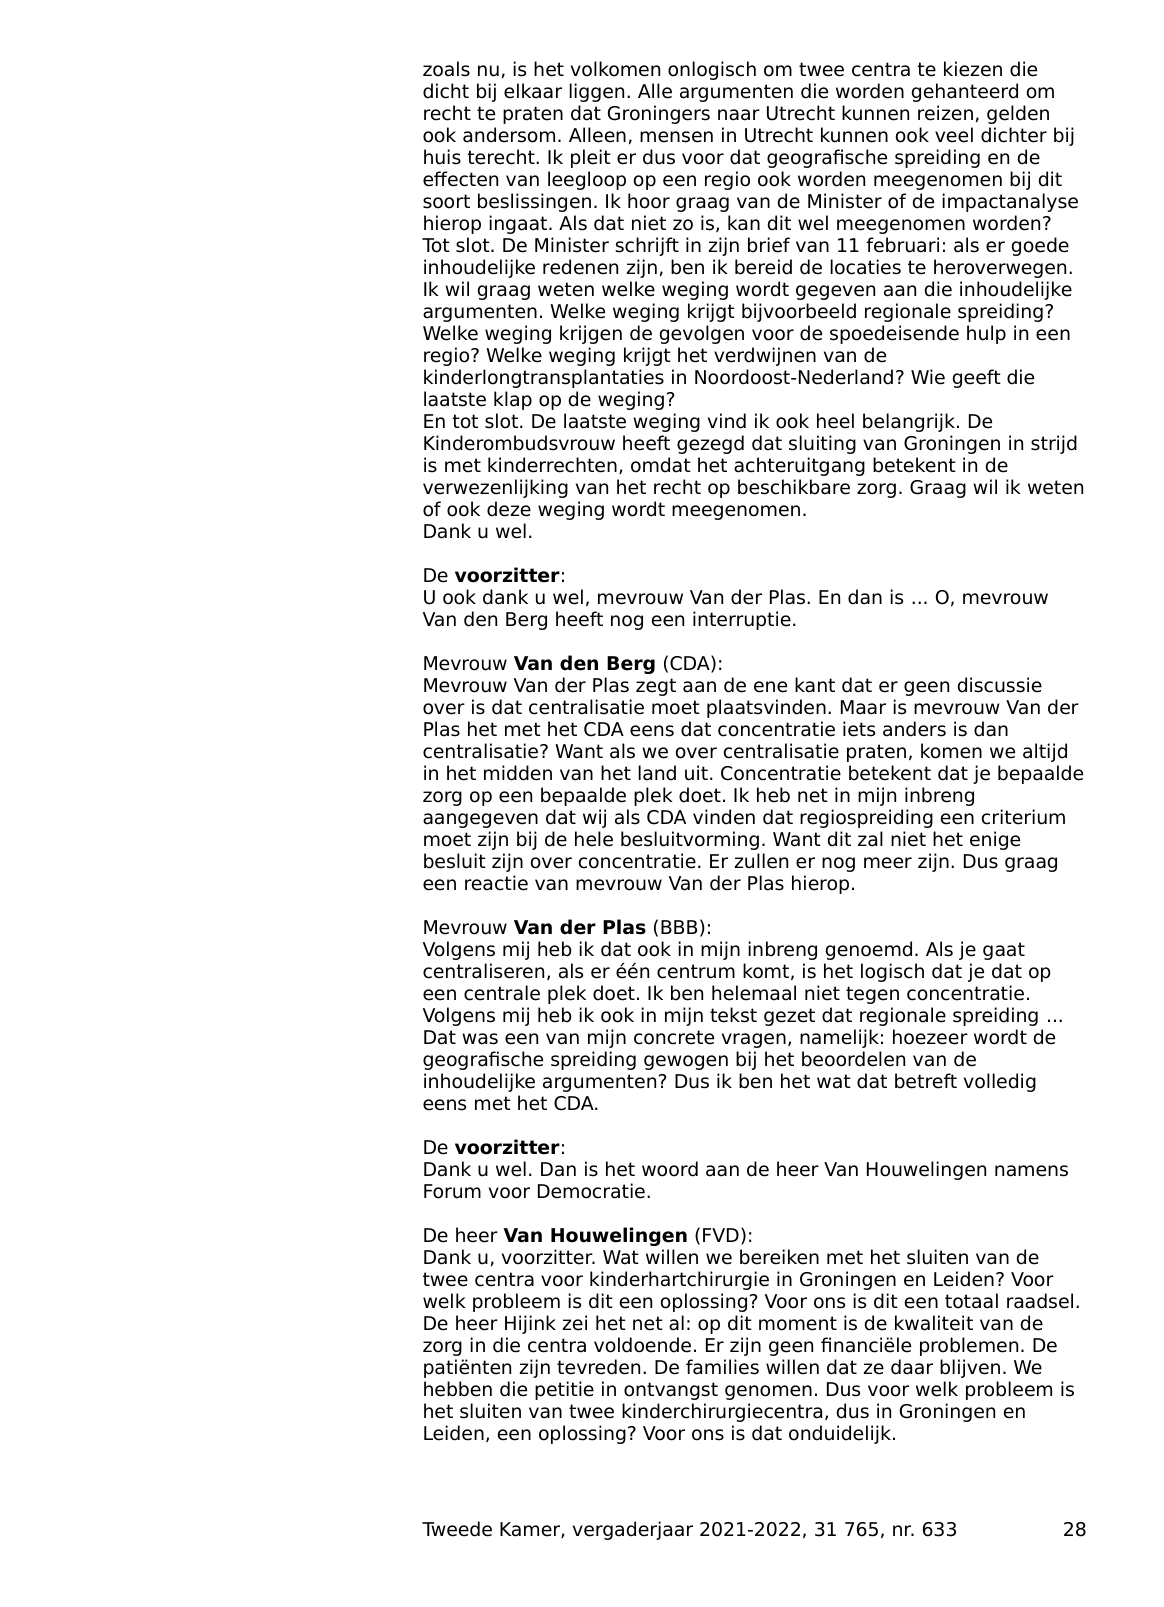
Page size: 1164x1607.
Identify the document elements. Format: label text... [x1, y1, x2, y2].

text Tot slot. De Minister schrijft in zijn brief van 11 februari: als er goede inhoudelijke redenen zijn, ben ik bereid de locaties te heroverwegen. Ik wil graag weten welke weging wordt gegeven aan die inhoudelijke argumenten. Welke weging krijgt bijvoorbeeld regionale spreiding? Welke weging krijgen de gevolgen voor de spoedeisende hulp in een regio? Welke weging krijgt het verdwijnen van de kinderlongtransplantaties in Noordoost-Nederland? Wie geeft die laatste klap op de weging? [422, 235, 1087, 411]
text U ook dank u wel, mevrouw Van der Plas. En dan is ... O, mevrouw Van den Berg heeft nog een interruptie. [422, 587, 1087, 631]
text En tot slot. De laatste weging vind ik ook heel belangrijk. De Kinderombudsvrouw heeft gezegd dat sluiting van Groningen in strijd is met kinderrechten, omdat het achteruitgang betekent in de verwezenlijking van het recht op beschikbare zorg. Graag wil ik weten of ook deze weging wordt meegenomen. [422, 411, 1087, 521]
text Mevrouw Van der Plas zegt aan de ene kant dat er geen discussie over is dat centralisatie moet plaatsvinden. Maar is mevrouw Van der Plas het met het CDA eens dat concentratie iets anders is dan centralisatie? Want als we over centralisatie praten, komen we altijd in het midden van het land uit. Concentratie betekent dat je bepaalde zorg op een bepaalde plek doet. Ik heb net in mijn inbreng aangegeven dat wij als CDA vinden dat regiospreiding een criterium moet zijn bij de hele besluitvorming. Want dit zal niet het enige besluit zijn over concentratie. Er zullen er nog meer zijn. Dus graag een reactie van mevrouw Van der Plas hierop. [422, 675, 1087, 895]
text De heer Van Houwelingen (FVD): [422, 1225, 1087, 1247]
text Mevrouw Van der Plas (BBB): [422, 917, 1087, 939]
text Volgens mij heb ik dat ook in mijn inbreng genoemd. Als je gaat centraliseren, als er één centrum komt, is het logisch dat je dat op een centrale plek doet. Ik ben helemaal niet tegen concentratie. Volgens mij heb ik ook in mijn tekst gezet dat regionale spreiding ... Dat was een van mijn concrete vragen, namelijk: hoezeer wordt de geografische spreiding gewogen bij het beoordelen van de inhoudelijke argumenten? Dus ik ben het wat dat betreft volledig eens met het CDA. [422, 939, 1087, 1115]
text Dank u wel. Dan is het woord aan de heer Van Houwelingen namens Forum voor Democratie. [422, 1159, 1087, 1203]
text zoals nu, is het volkomen onlogisch om twee centra te kiezen die dicht bij elkaar liggen. Alle argumenten die worden gehanteerd om recht te praten dat Groningers naar Utrecht kunnen reizen, gelden ook andersom. Alleen, mensen in Utrecht kunnen ook veel dichter bij huis terecht. Ik pleit er dus voor dat geografische spreiding en de effecten van leegloop op een regio ook worden meegenomen bij dit soort beslissingen. Ik hoor graag van de Minister of de impactanalyse hierop ingaat. Als dat niet zo is, kan dit wel meegenomen worden? [422, 59, 1087, 235]
text Mevrouw Van den Berg (CDA): [422, 653, 1087, 675]
text Dank u wel. [422, 521, 1087, 543]
text De voorzitter: [422, 1137, 1087, 1159]
text De voorzitter: [422, 565, 1087, 587]
text Dank u, voorzitter. Wat willen we bereiken met het sluiten van de twee centra voor kinderhartchirurgie in Groningen en Leiden? Voor welk probleem is dit een oplossing? Voor ons is dit een totaal raadsel. De heer Hijink zei het net al: op dit moment is de kwaliteit van de zorg in die centra voldoende. Er zijn geen financiële problemen. De patiënten zijn tevreden. De families willen dat ze daar blijven. We hebben die petitie in ontvangst genomen. Dus voor welk probleem is het sluiten van twee kinderchirurgiecentra, dus in Groningen en Leiden, een oplossing? Voor ons is dat onduidelijk. [422, 1247, 1087, 1445]
